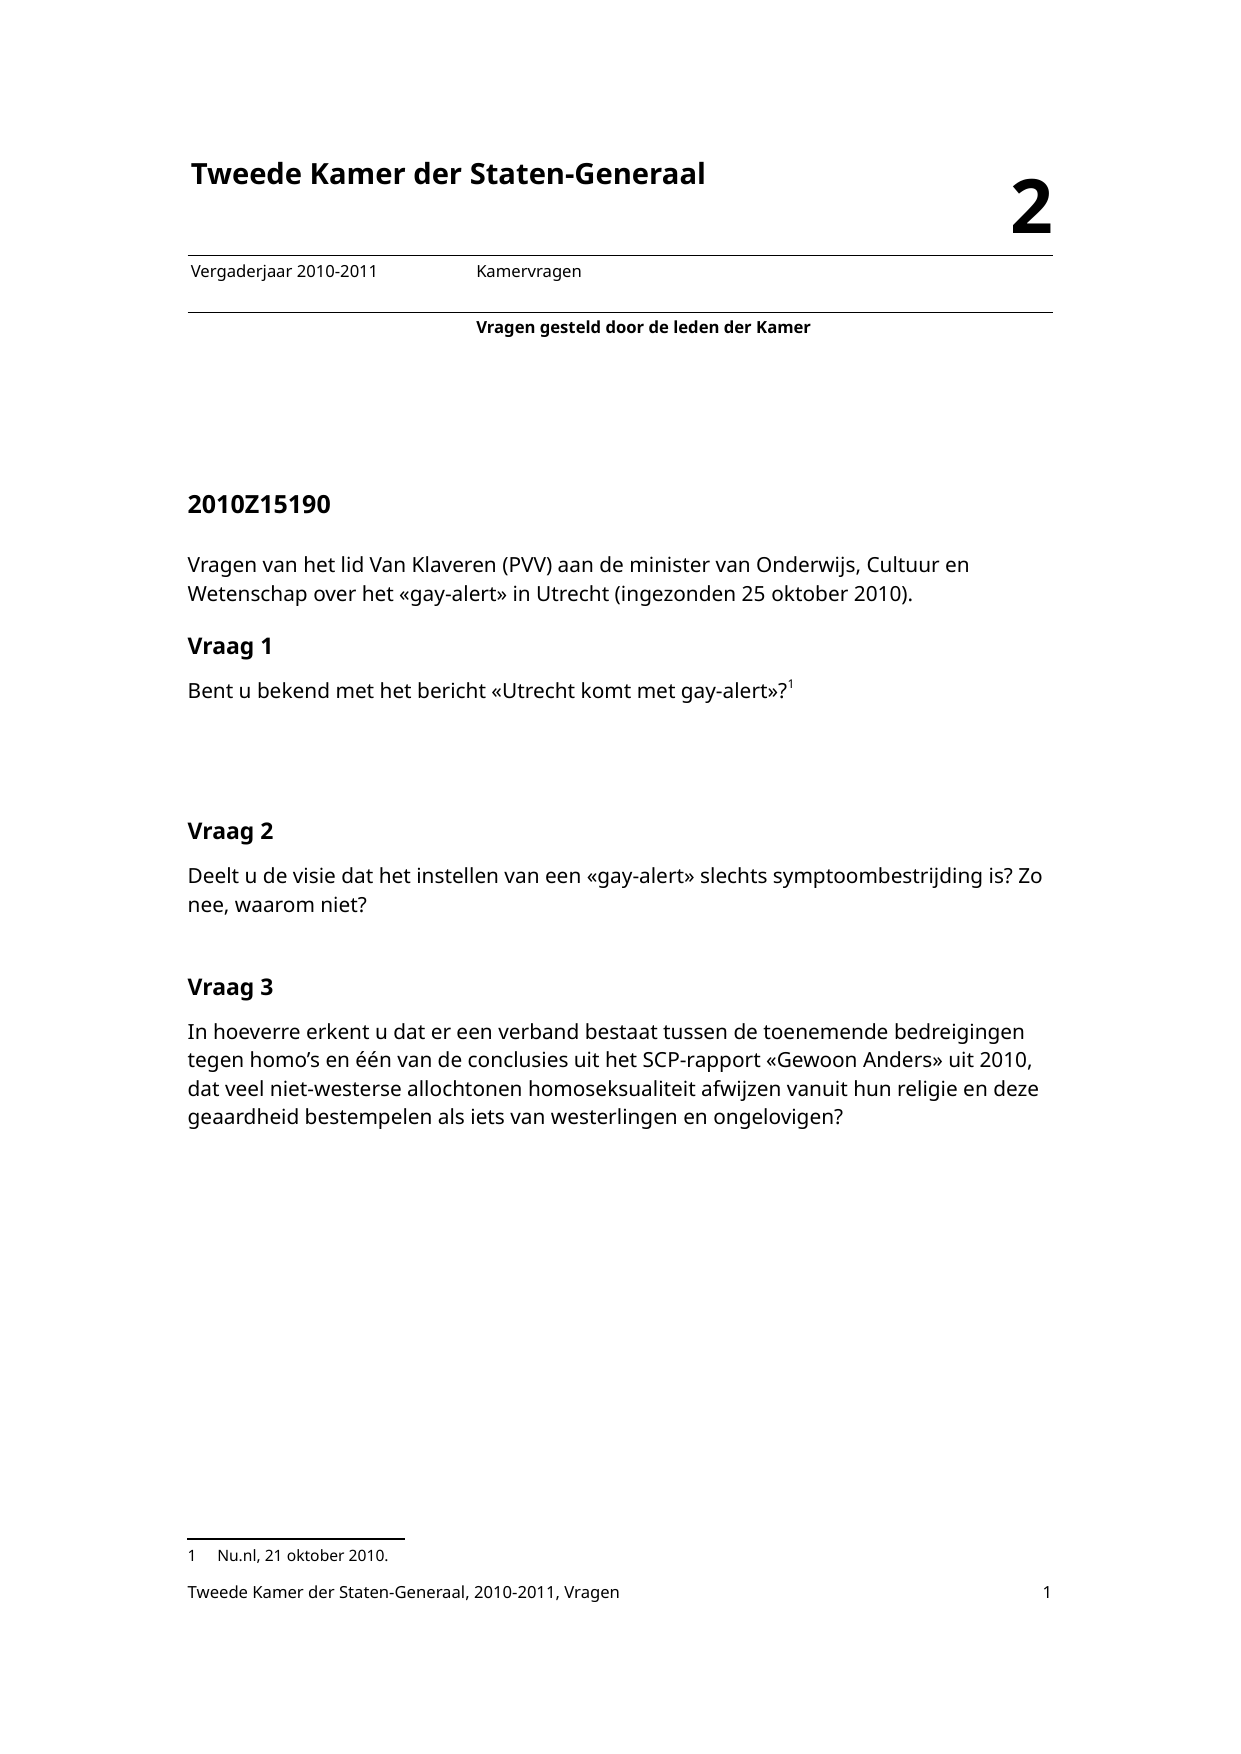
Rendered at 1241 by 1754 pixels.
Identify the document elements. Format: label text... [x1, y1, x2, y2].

text 2010Z15190 [187, 487, 1053, 521]
text ‪ [187, 1161, 1053, 1189]
text Nu.nl, 21 oktober 2010. [187, 1538, 1053, 1566]
text ‪‬ [187, 734, 1053, 763]
text Vragen van het lid Van Klaveren (PVV) aan de minister van Onderwijs, Cultuur en Wetenschap over het «gay-alert» in Utrecht‬ (ingezonden 25 oktober 2010). [187, 550, 1053, 607]
table_cell Vergaderjaar 2010-2011 [188, 256, 473, 312]
table_cell Kamervragen [473, 256, 1053, 312]
text Bent u bekend met het bericht «Utrecht komt met gay-alert»? [187, 676, 1053, 704]
table_header 2 [880, 150, 1053, 255]
subtitle Vraag ‪2 [187, 815, 1053, 847]
table_cell Vragen gesteld door de leden der Kamer [473, 313, 1053, 339]
table_cell [188, 313, 473, 339]
text In hoeverre erkent u dat er een verband bestaat tussen de toenemende bedreigingen tegen homo’s en één van de conclusies uit het SCP-rapport «Gewoon Anders» uit 2010, dat ‪veel niet-westerse allochtonen homoseksualiteit afwijzen vanuit hun religie en deze geaardheid bestempelen als iets van westerlingen en ongelovigen? [187, 1017, 1053, 1131]
text ‪Deelt u de visie dat het instellen van een «gay-alert» slechts symptoombestrijding is? Zo nee, waarom niet? [187, 862, 1053, 918]
table_header Tweede Kamer der Staten-Generaal [188, 150, 879, 255]
subtitle Vraag ‪‬‪1 [187, 630, 1053, 661]
subtitle Vraag 3 [187, 971, 1053, 1002]
